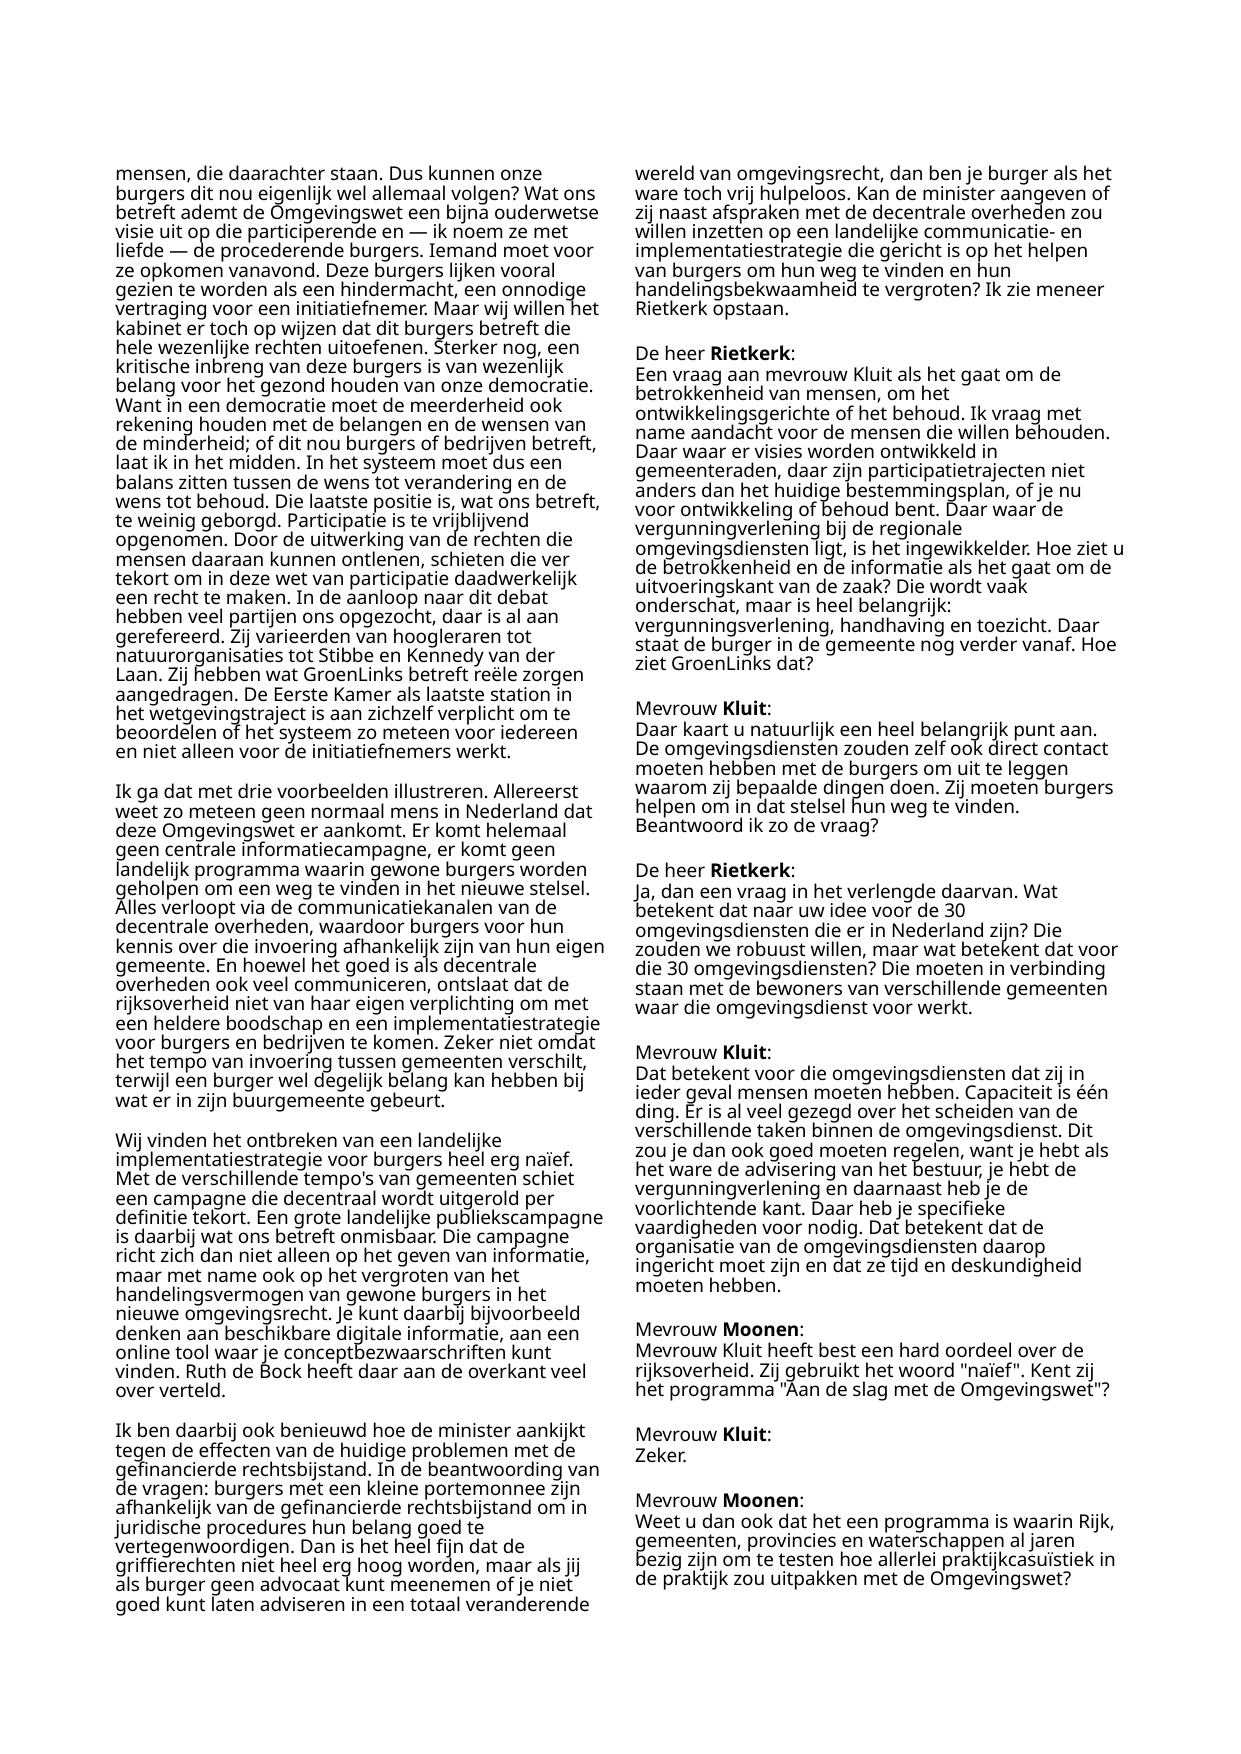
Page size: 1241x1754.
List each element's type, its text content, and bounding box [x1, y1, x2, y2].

text Mevrouw Kluit: [635, 695, 1125, 721]
text mensen, die daarachter staan. Dus kunnen onze burgers dit nou eigenlijk wel allemaal volgen? Wat ons betreft ademt de Omgevingswet een bijna ouderwetse visie uit op die participerende en — ik noem ze met liefde — de procederende burgers. Iemand moet voor ze opkomen vanavond. Deze burgers lijken vooral gezien te worden als een hindermacht, een onnodige vertraging voor een initiatiefnemer. Maar wij willen het kabinet er toch op wijzen dat dit burgers betreft die hele wezenlijke rechten uitoefenen. Sterker nog, een kritische inbreng van deze burgers is van wezenlijk belang voor het gezond houden van onze democratie. Want in een democratie moet de meerderheid ook rekening houden met de belangen en de wensen van de minderheid; of dit nou burgers of bedrijven betreft, laat ik in het midden. In het systeem moet dus een balans zitten tussen de wens tot verandering en de wens tot behoud. Die laatste positie is, wat ons betreft, te weinig geborgd. Participatie is te vrijblijvend opgenomen. Door de uitwerking van de rechten die mensen daaraan kunnen ontlenen, schieten die ver tekort om in deze wet van participatie daadwerkelijk een recht te maken. In de aanloop naar dit debat hebben veel partijen ons opgezocht, daar is al aan gerefereerd. Zij varieerden van hoogleraren tot natuurorganisaties tot Stibbe en Kennedy van der Laan. Zij hebben wat GroenLinks betreft reële zorgen aangedragen. De Eerste Kamer als laatste station in het wetgevingstraject is aan zichzelf verplicht om te beoordelen of het systeem zo meteen voor iedereen en niet alleen voor de initiatiefnemers werkt. [115, 165, 605, 763]
text Ja, dan een vraag in het verlengde daarvan. Wat betekent dat naar uw idee voor de 30 omgevingsdiensten die er in Nederland zijn? Die zouden we robuust willen, maar wat betekent dat voor die 30 omgevingsdiensten? Die moeten in verbinding staan met de bewoners van verschillende gemeenten waar die omgevingsdienst voor werkt. [635, 883, 1125, 1018]
text Dat betekent voor die omgevingsdiensten dat zij in ieder geval mensen moeten hebben. Capaciteit is één ding. Er is al veel gezegd over het scheiden van de verschillende taken binnen de omgevingsdienst. Dit zou je dan ook goed moeten regelen, want je hebt als het ware de advisering van het bestuur, je hebt de vergunningverlening en daarnaast heb je de voorlichtende kant. Daar heb je specifieke vaardigheden voor nodig. Dat betekent dat de organisatie van de omgevingsdiensten daarop ingericht moet zijn en dat ze tijd en deskundigheid moeten hebben. [635, 1064, 1125, 1296]
text Mevrouw Moonen: [635, 1317, 1125, 1342]
text Daar kaart u natuurlijk een heel belangrijk punt aan. De omgevingsdiensten zouden zelf ook direct contact moeten hebben met de burgers om uit te leggen waarom zij bepaalde dingen doen. Zij moeten burgers helpen om in dat stelsel hun weg te vinden. Beantwoord ik zo de vraag? [635, 721, 1125, 837]
text Mevrouw Kluit heeft best een hard oordeel over de rijksoverheid. Zij gebruikt het woord "naïef". Kent zij het programma "Aan de slag met de Omgevingswet"? [635, 1342, 1125, 1400]
text Mevrouw Kluit: [635, 1421, 1125, 1447]
text Zeker. [635, 1447, 1125, 1466]
text wereld van omgevingsrecht, dan ben je burger als het ware toch vrij hulpeloos. Kan de minister aangeven of zij naast afspraken met de decentrale overheden zou willen inzetten op een landelijke communicatie- en implementatiestrategie die gericht is op het helpen van burgers om hun weg te vinden en hun handelingsbekwaamheid te vergroten? Ik zie meneer Rietkerk opstaan. [635, 165, 1125, 319]
text Weet u dan ook dat het een programma is waarin Rijk, gemeenten, provincies en waterschappen al jaren bezig zijn om te testen hoe allerlei praktijkcasuïstiek in de praktijk zou uitpakken met de Omgevingswet? [635, 1513, 1125, 1590]
text Wij vinden het ontbreken van een landelijke implementatiestrategie voor burgers heel erg naïef. Met de verschillende tempo's van gemeenten schiet een campagne die decentraal wordt uitgerold per definitie tekort. Een grote landelijke publiekscampagne is daarbij wat ons betreft onmisbaar. Die campagne richt zich dan niet alleen op het geven van informatie, maar met name ook op het vergroten van het handelingsvermogen van gewone burgers in het nieuwe omgevingsrecht. Je kunt daarbij bijvoorbeeld denken aan beschikbare digitale informatie, aan een online tool waar je conceptbezwaarschriften kunt vinden. Ruth de Bock heeft daar aan de overkant veel over verteld. [115, 1132, 605, 1402]
text Een vraag aan mevrouw Kluit als het gaat om de betrokkenheid van mensen, om het ontwikkelingsgerichte of het behoud. Ik vraag met name aandacht voor de mensen die willen behouden. Daar waar er visies worden ontwikkeld in gemeenteraden, daar zijn participatietrajecten niet anders dan het huidige bestemmingsplan, of je nu voor ontwikkeling of behoud bent. Daar waar de vergunningverlening bij de regionale omgevingsdiensten ligt, is het ingewikkelder. Hoe ziet u de betrokkenheid en de informatie als het gaat om de uitvoeringskant van de zaak? Die wordt vaak onderschat, maar is heel belangrijk: vergunningsverlening, handhaving en toezicht. Daar staat de burger in de gemeente nog verder vanaf. Hoe ziet GroenLinks dat? [635, 366, 1125, 674]
text Mevrouw Moonen: [635, 1487, 1125, 1513]
text Mevrouw Kluit: [635, 1039, 1125, 1064]
text De heer Rietkerk: [635, 857, 1125, 883]
text De heer Rietkerk: [635, 340, 1125, 366]
text Ik ga dat met drie voorbeelden illustreren. Allereerst weet zo meteen geen normaal mens in Nederland dat deze Omgevingswet er aankomt. Er komt helemaal geen centrale informatiecampagne, er komt geen landelijk programma waarin gewone burgers worden geholpen om een weg te vinden in het nieuwe stelsel. Alles verloopt via de communicatiekanalen van de decentrale overheden, waardoor burgers voor hun kennis over die invoering afhankelijk zijn van hun eigen gemeente. En hoewel het goed is als decentrale overheden ook veel communiceren, ontslaat dat de rijksoverheid niet van haar eigen verplichting om met een heldere boodschap en een implementatiestrategie voor burgers en bedrijven te komen. Zeker niet omdat het tempo van invoering tussen gemeenten verschilt, terwijl een burger wel degelijk belang kan hebben bij wat er in zijn buurgemeente gebeurt. [115, 783, 605, 1111]
text Ik ben daarbij ook benieuwd hoe de minister aankijkt tegen de effecten van de huidige problemen met de gefinancierde rechtsbijstand. In de beantwoording van de vragen: burgers met een kleine portemonnee zijn afhankelijk van de gefinancierde rechtsbijstand om in juridische procedures hun belang goed te vertegenwoordigen. Dan is het heel fijn dat de griffierechten niet heel erg hoog worden, maar als jij als burger geen advocaat kunt meenemen of je niet goed kunt laten adviseren in een totaal veranderende [115, 1422, 605, 1615]
